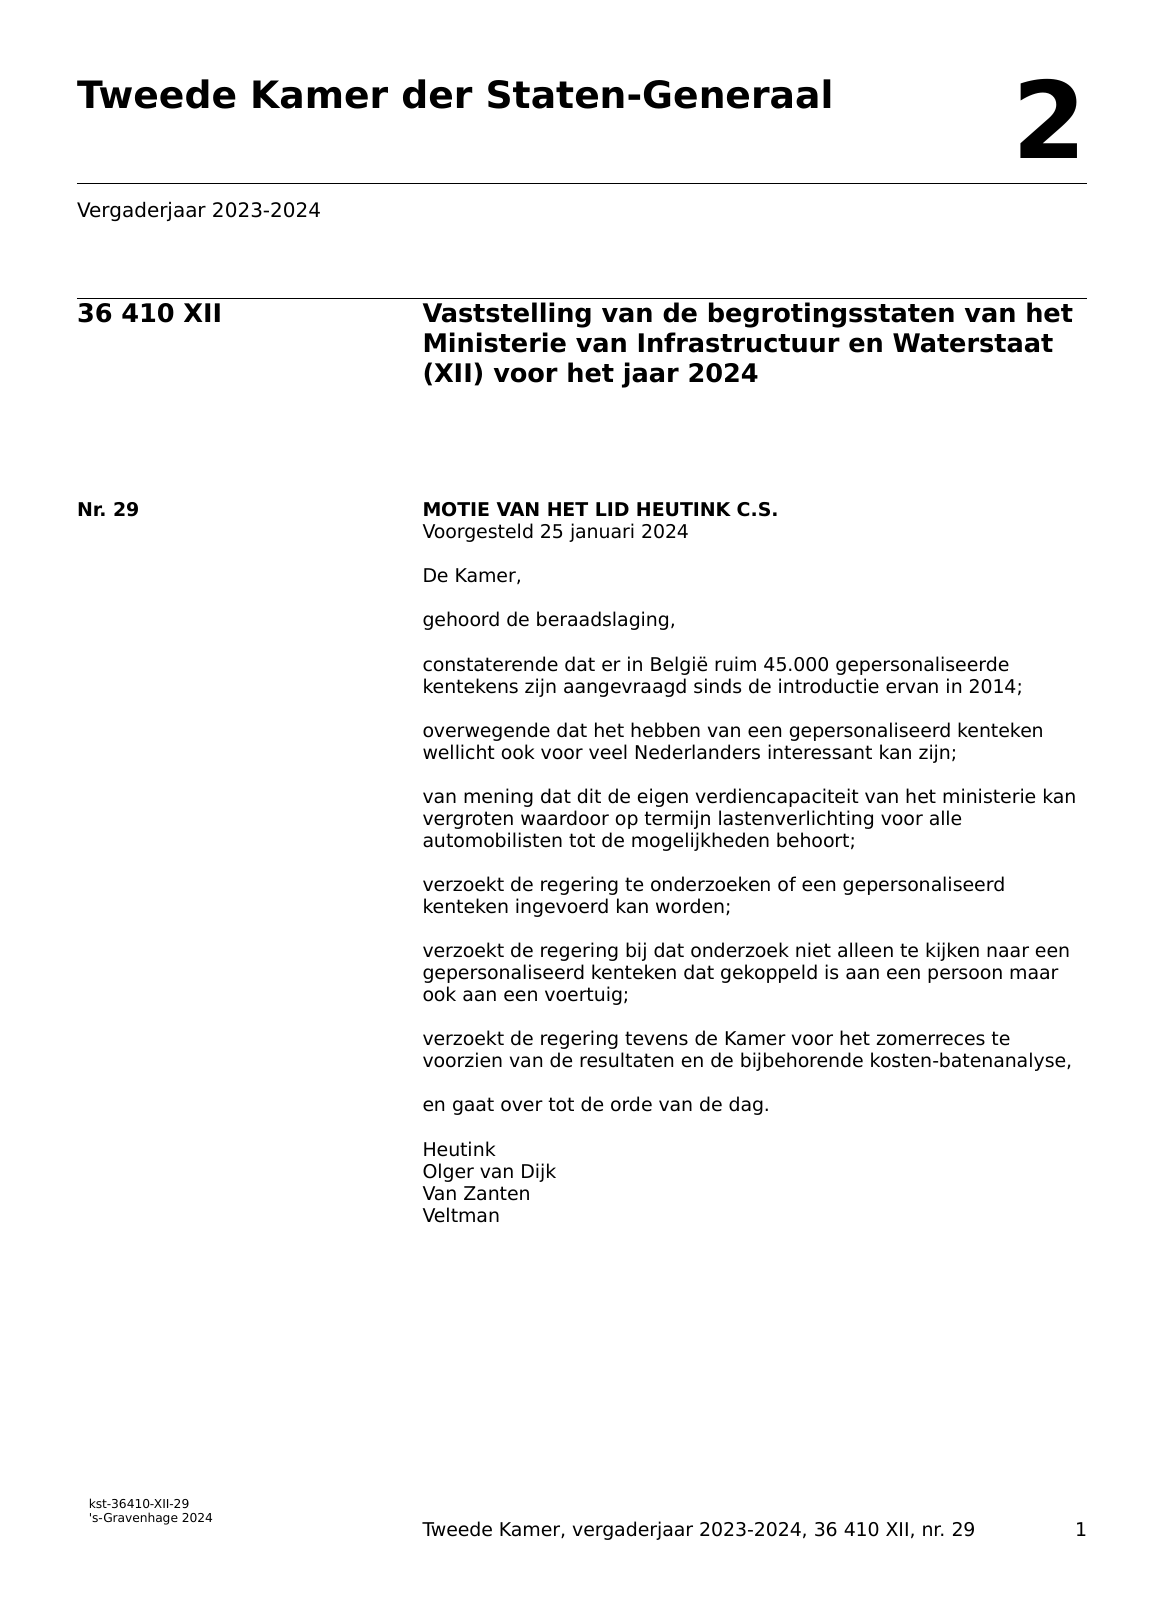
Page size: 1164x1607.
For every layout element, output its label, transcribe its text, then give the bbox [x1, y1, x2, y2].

subtitle Nr. 29 MOTIE VAN HET LID HEUTINK C.S. [77, 499, 1087, 521]
table_header Tweede Kamer der Staten-Generaal [77, 59, 886, 183]
text Olger van Dijk [422, 1161, 1087, 1182]
text Veltman [422, 1204, 1087, 1226]
text verzoekt de regering te onderzoeken of een gepersonaliseerd kenteken ingevoerd kan worden; [422, 874, 1087, 918]
text en gaat over tot de orde van de dag. [422, 1094, 1087, 1116]
text Van Zanten [422, 1182, 1087, 1204]
text De Kamer, [422, 565, 1087, 587]
text 's-Gravenhage 2024 [88, 1511, 323, 1525]
text overwegende dat het hebben van een gepersonaliseerd kenteken wellicht ook voor veel Nederlanders interessant kan zijn; [422, 720, 1087, 764]
text verzoekt de regering bij dat onderzoek niet alleen te kijken naar een gepersonaliseerd kenteken dat gekoppeld is aan een persoon maar ook aan een voertuig; [422, 940, 1087, 1006]
table_header 2 [886, 59, 1087, 183]
text Voorgesteld 25 januari 2024 [422, 521, 1087, 543]
subtitle 36 410 XII Vaststelling van de begrotingsstaten van het Ministerie van Infrastructuur en Waterstaat (XII) voor het jaar 2024 [77, 299, 1087, 388]
text van mening dat dit de eigen verdiencapaciteit van het ministerie kan vergroten waardoor op termijn lastenverlichting voor alle automobilisten tot de mogelijkheden behoort; [422, 786, 1087, 852]
text Heutink [422, 1138, 1087, 1161]
text gehoord de beraadslaging, [422, 609, 1087, 631]
text verzoekt de regering tevens de Kamer voor het zomerreces te voorzien van de resultaten en de bijbehorende kosten-batenanalyse, [422, 1028, 1087, 1072]
text kst-36410-XII-29 [88, 1497, 323, 1511]
table_cell Vergaderjaar 2023-2024 [77, 184, 1087, 298]
text constaterende dat er in België ruim 45.000 gepersonaliseerde kentekens zijn aangevraagd sinds de introductie ervan in 2014; [422, 653, 1087, 697]
